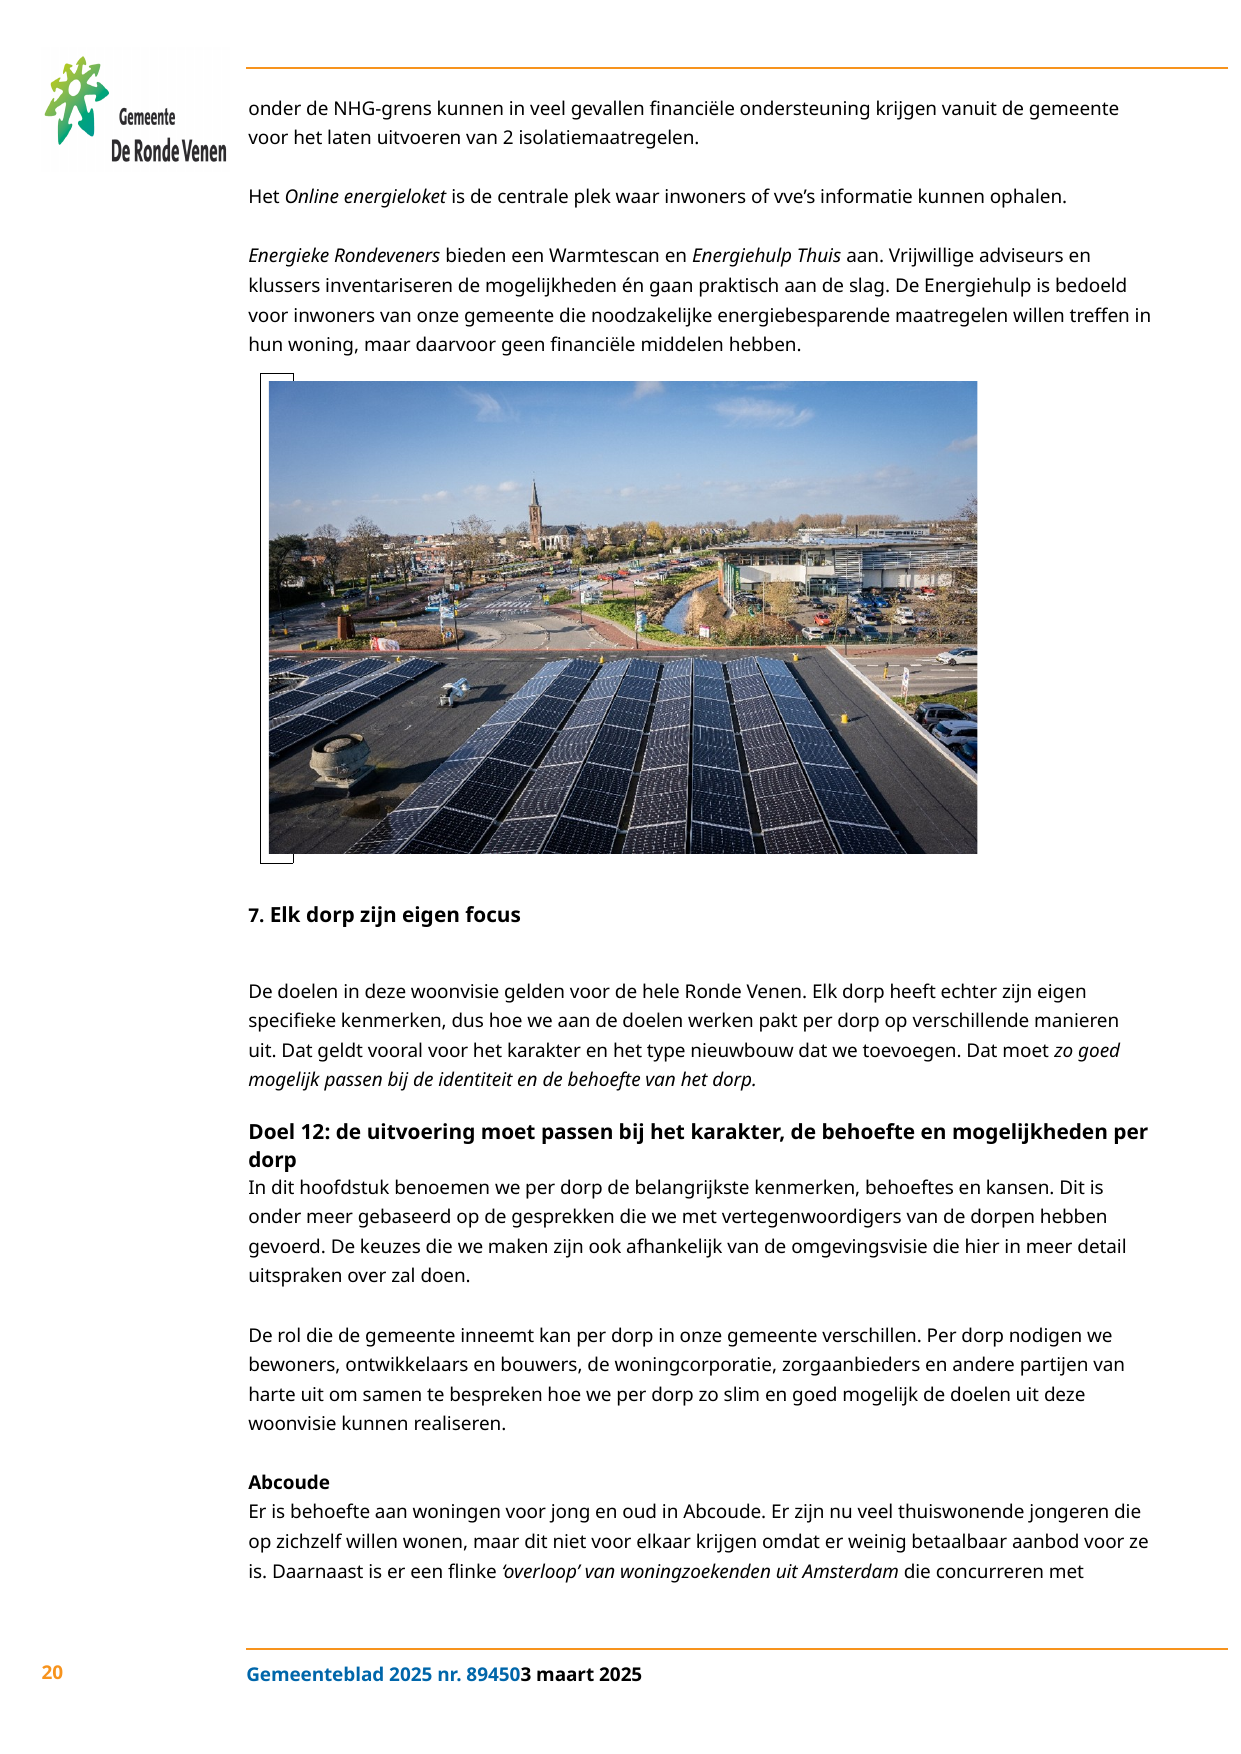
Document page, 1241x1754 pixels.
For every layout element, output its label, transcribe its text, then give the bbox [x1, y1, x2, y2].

picture [268, 381, 978, 854]
picture [41, 47, 231, 172]
text onder de NHG-grens kunnen in veel gevallen financiële ondersteuning krijgen vanuit de gemeente voor het laten uitvoeren van 2 isolatiemaatregelen. [248, 95, 1152, 150]
text De doelen in deze woonvisie gelden voor de hele Ronde Venen. Elk dorp heeft echter zijn eigen specifieke kenmerken, dus hoe we aan de doelen werken pakt per dorp op verschillende manieren uit. Dat geldt vooral voor het karakter en het type nieuwbouw dat we toevoegen. Dat moet zo goed mogelijk passen bij de identiteit en de behoefte van het dorp. [248, 978, 1152, 1092]
text Energieke Rondeveners bieden een Warmtescan en Energiehulp Thuis aan. Vrijwillige adviseurs en klussers inventariseren de mogelijkheden én gaan praktisch aan de slag. De Energiehulp is bedoeld voor inwoners van onze gemeente die noodzakelijke energiebesparende maatregelen willen treffen in hun woning, maar daarvoor geen financiële middelen hebben. [248, 243, 1152, 357]
text Doel 12: de uitvoering moet passen bij het karakter, de behoefte en mogelijkheden per dorp [248, 1117, 1152, 1174]
text In dit hoofdstuk benoemen we per dorp de belangrijkste kenmerken, behoeftes en kansen. Dit is onder meer gebaseerd op de gesprekken die we met vertegenwoordigers van de dorpen hebben gevoerd. De keuzes die we maken zijn ook afhankelijk van de omgevingsvisie die hier in meer detail uitspraken over zal doen. [248, 1174, 1152, 1288]
text Abcoude [248, 1469, 1152, 1495]
text 7. Elk dorp zijn eigen focus [248, 900, 1152, 928]
text Er is behoefte aan woningen voor jong en oud in Abcoude. Er zijn nu veel thuiswonende jongeren die op zichzelf willen wonen, maar dit niet voor elkaar krijgen omdat er weinig betaalbaar aanbod voor ze is. Daarnaast is er een flinke ‘overloop’ van woningzoekenden uit Amsterdam die concurreren met [248, 1499, 1152, 1584]
table_header De rol die de gemeente inneemt kan per dorp in onze gemeente verschillen. Per dorp nodigen we bewoners, ontwikkelaars en bouwers, de woningcorporatie, zorgaanbieders en andere partijen van harte uit om samen te bespreken hoe we per dorp zo slim en goed mogelijk de doelen uit deze woonvisie kunnen realiseren. [248, 1322, 1152, 1436]
text Het Online energieloket is de centrale plek waar inwoners of vve’s informatie kunnen ophalen. [248, 183, 1152, 209]
